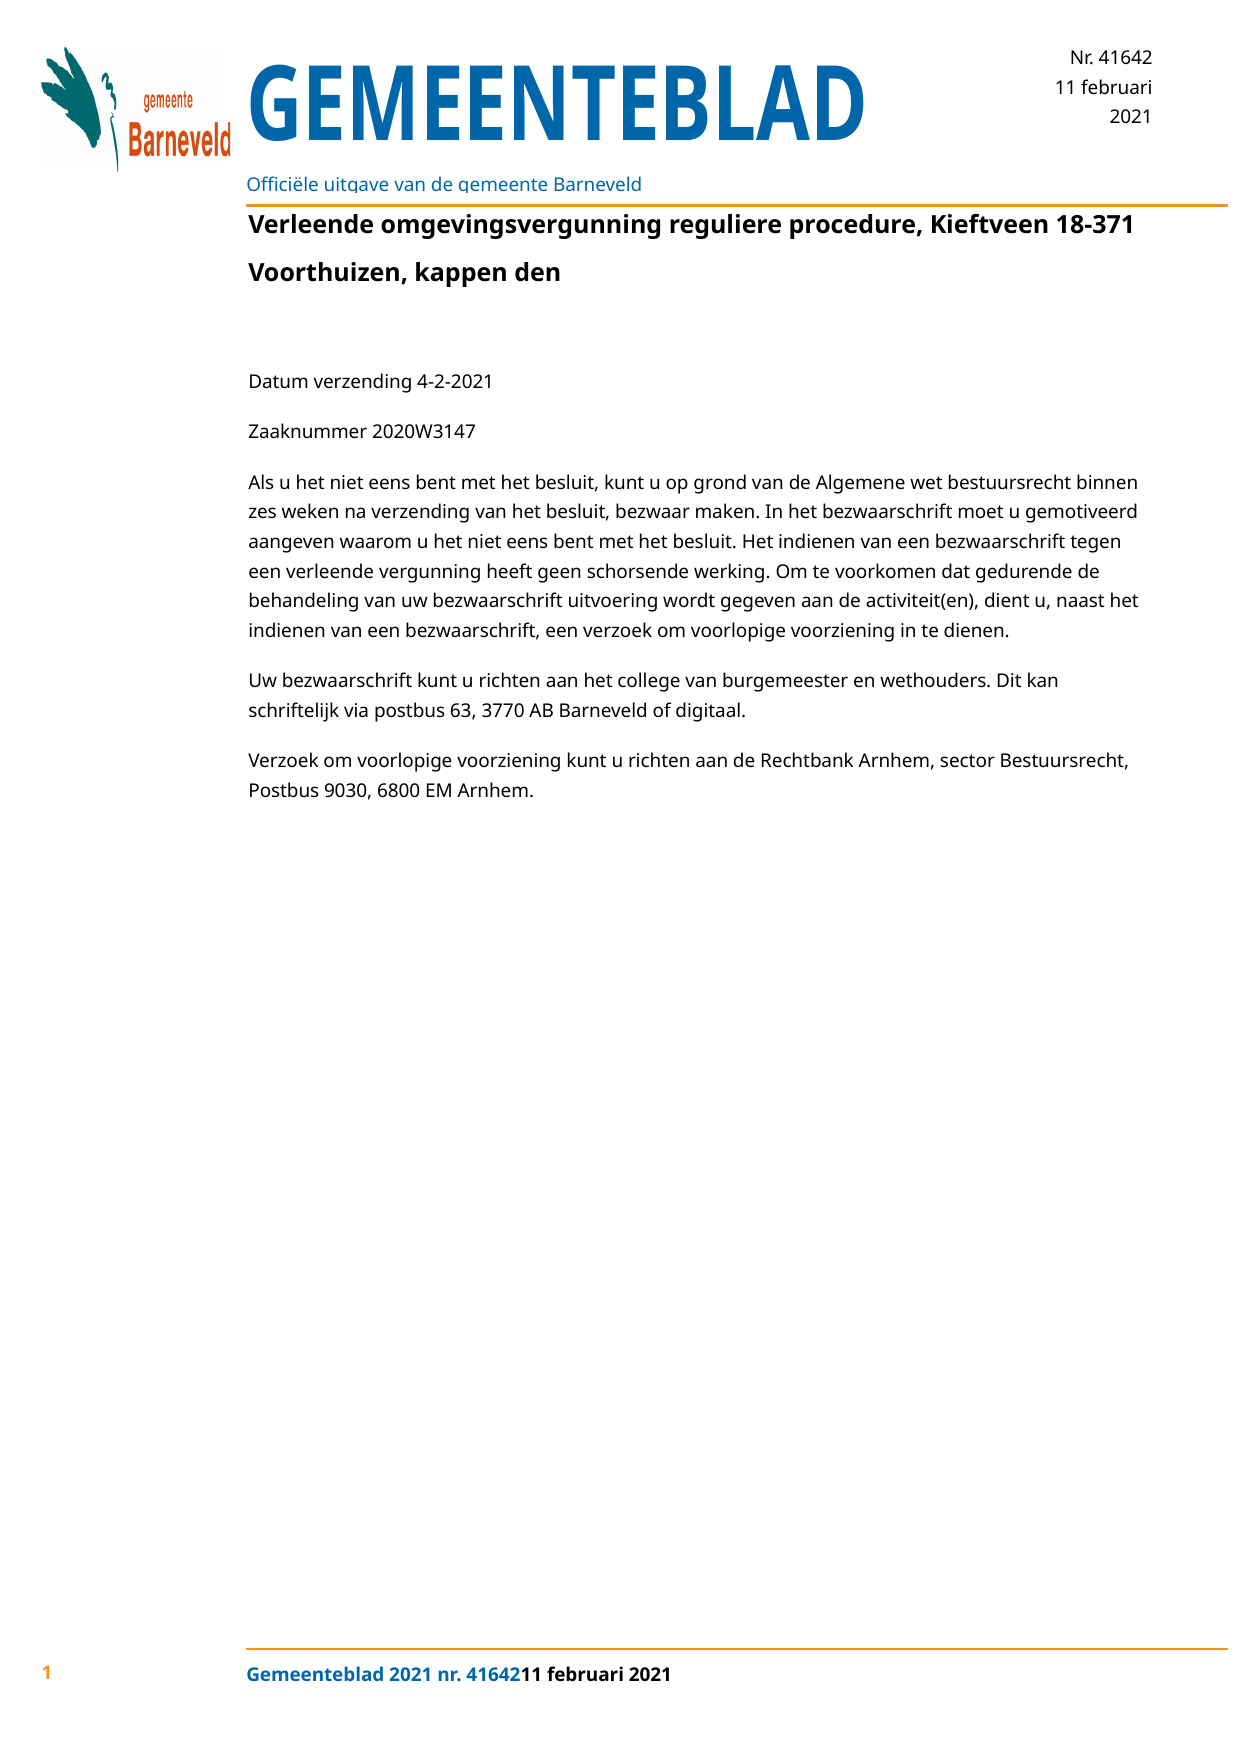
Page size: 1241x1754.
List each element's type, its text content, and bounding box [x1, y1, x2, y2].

text Zaaknummer 2020W3147 [248, 419, 1152, 444]
text Als u het niet eens bent met het besluit, kunt u op grond van de Algemene wet bestuursrecht binnen zes weken na verzending van het besluit, bezwaar maken. In het bezwaarschrift moet u gemotiveerd aangeven waarom u het niet eens bent met het besluit. Het indienen van een bezwaarschrift tegen een verleende vergunning heeft geen schorsende werking. Om te voorkomen dat gedurende de behandeling van uw bezwaarschrift uitvoering wordt gegeven aan de activiteit(en), dient u, naast het indienen van een bezwaarschrift, een verzoek om voorlopige voorziening in te dienen. [248, 469, 1152, 643]
picture [41, 47, 231, 172]
text Uw bezwaarschrift kunt u richten aan het college van burgemeester en wethouders. Dit kan schriftelijk via postbus 63, 3770 AB Barneveld of digitaal. [248, 667, 1152, 723]
text Datum verzending 4-2-2021 [248, 368, 1152, 394]
text Verleende omgevingsvergunning reguliere procedure, Kieftveen 18-371 Voorthuizen, kappen den [248, 207, 1152, 288]
text Verzoek om voorlopige voorziening kunt u richten aan de Rechtbank Arnhem, sector Bestuursrecht, Postbus 9030, 6800 EM Arnhem. [248, 747, 1152, 803]
